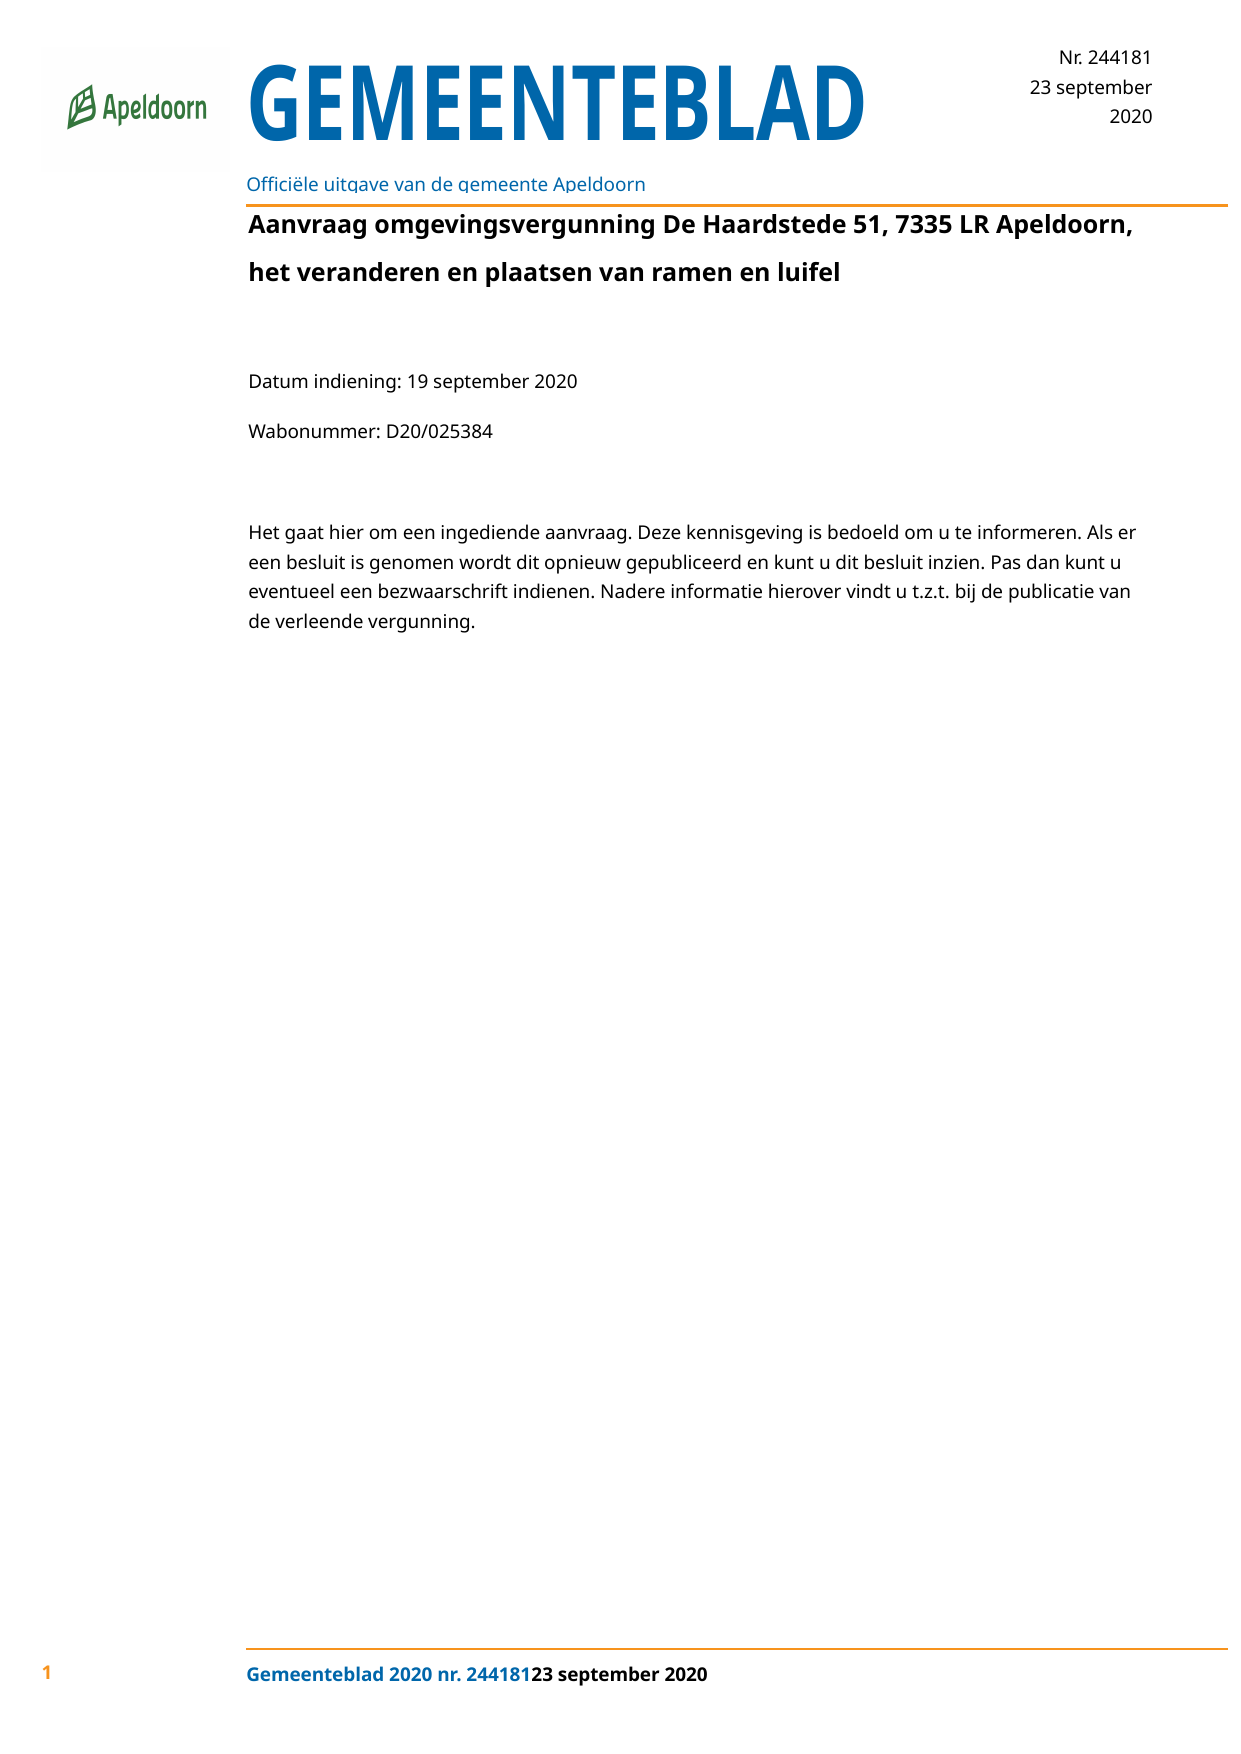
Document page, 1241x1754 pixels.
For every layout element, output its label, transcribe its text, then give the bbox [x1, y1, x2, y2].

text Het gaat hier om een ingediende aanvraag. Deze kennisgeving is bedoeld om u te informeren. Als er een besluit is genomen wordt dit opnieuw gepubliceerd en kunt u dit besluit inzien. Pas dan kunt u eventueel een bezwaarschrift indienen. Nadere informatie hierover vindt u t.z.t. bij de publicatie van de verleende vergunning. [248, 519, 1152, 634]
text Aanvraag omgevingsvergunning De Haardstede 51, 7335 LR Apeldoorn, het veranderen en plaatsen van ramen en luifel [248, 207, 1152, 288]
picture [41, 47, 231, 172]
text Datum indiening: 19 september 2020 [248, 368, 1152, 394]
text Wabonummer: D20/025384 [248, 419, 1152, 444]
